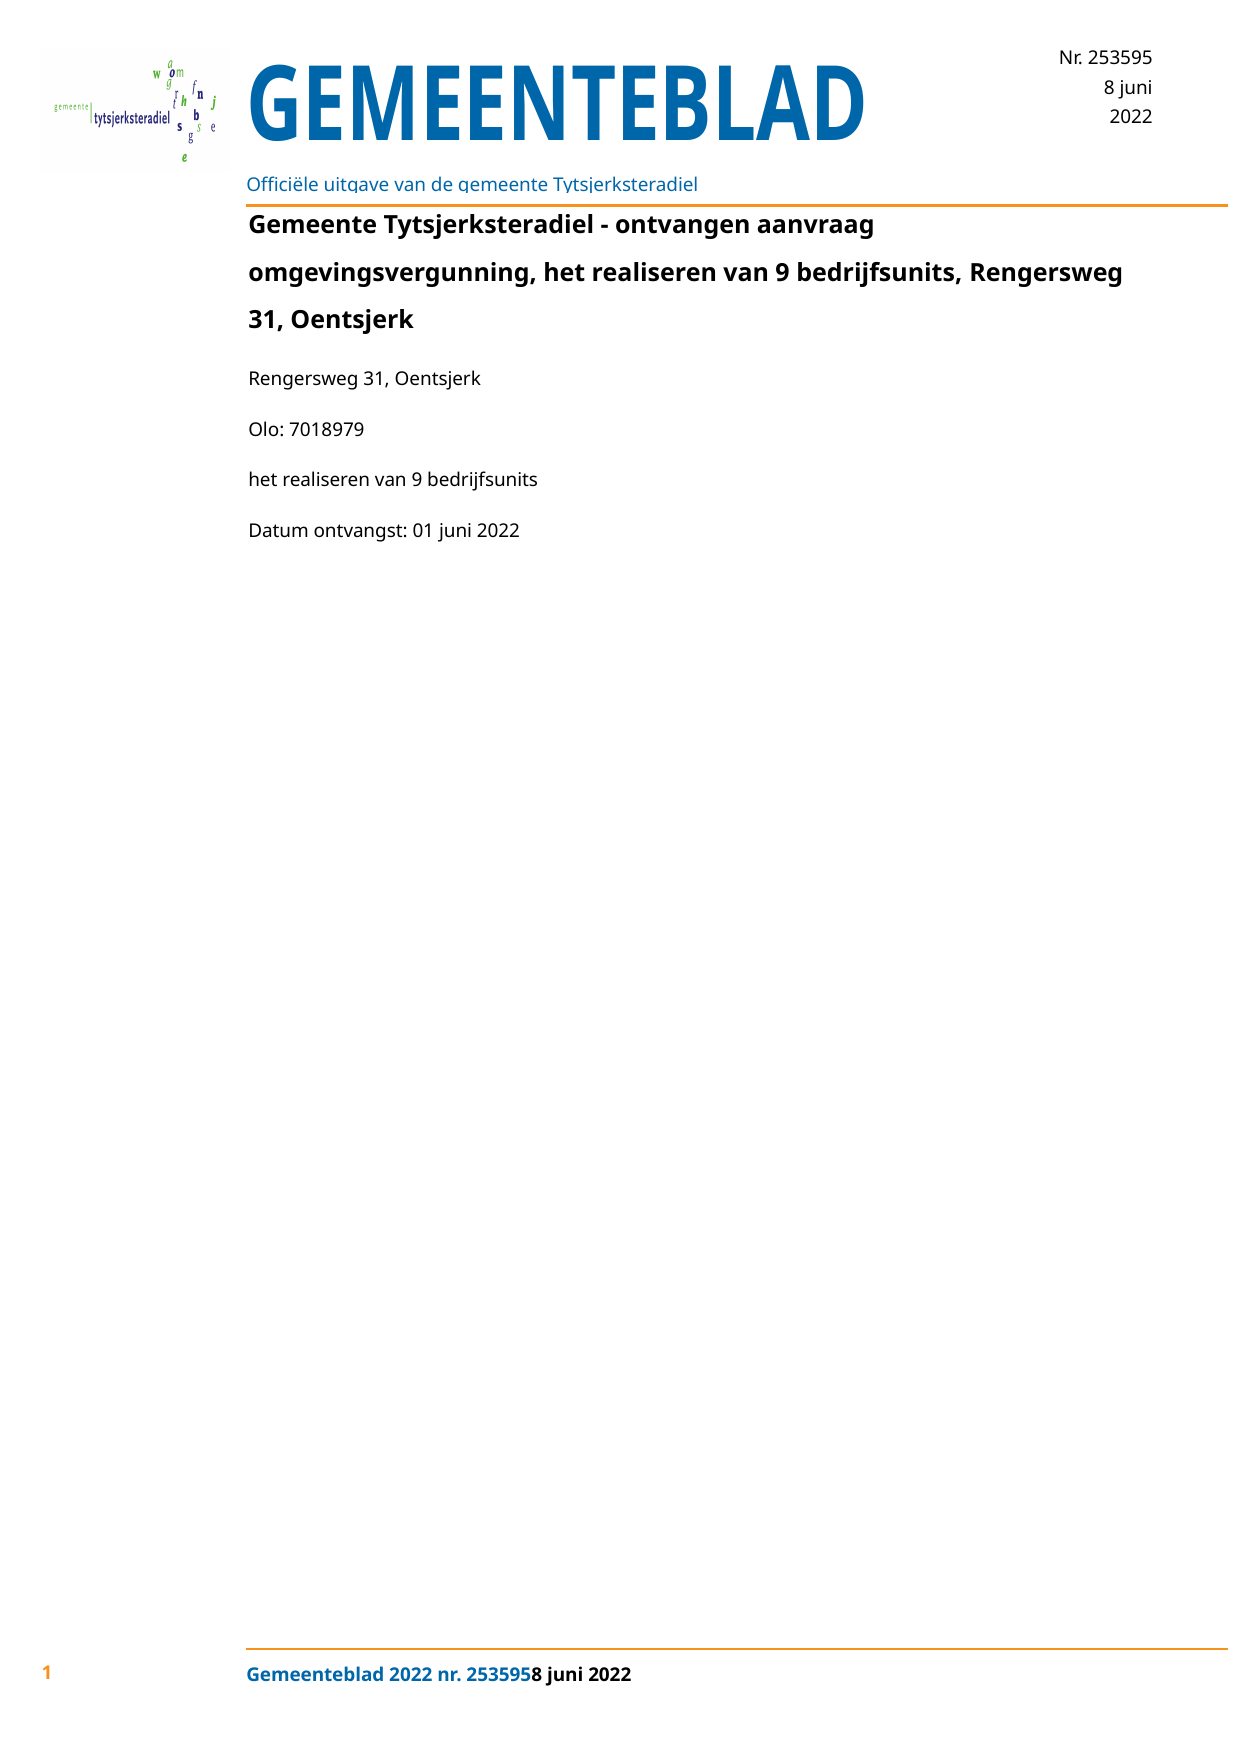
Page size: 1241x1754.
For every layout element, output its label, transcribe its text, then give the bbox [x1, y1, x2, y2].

text Olo: 7018979 [248, 416, 1152, 442]
text Datum ontvangst: 01 juni 2022 [248, 517, 1152, 542]
text het realiseren van 9 bedrijfsunits [248, 466, 1152, 492]
text Gemeente Tytsjerksteradiel - ontvangen aanvraag omgevingsvergunning, het realiseren van 9 bedrijfsunits, Rengersweg 31, Oentsjerk [248, 207, 1152, 336]
text Rengersweg 31, Oentsjerk [248, 366, 1152, 391]
picture [41, 47, 231, 172]
